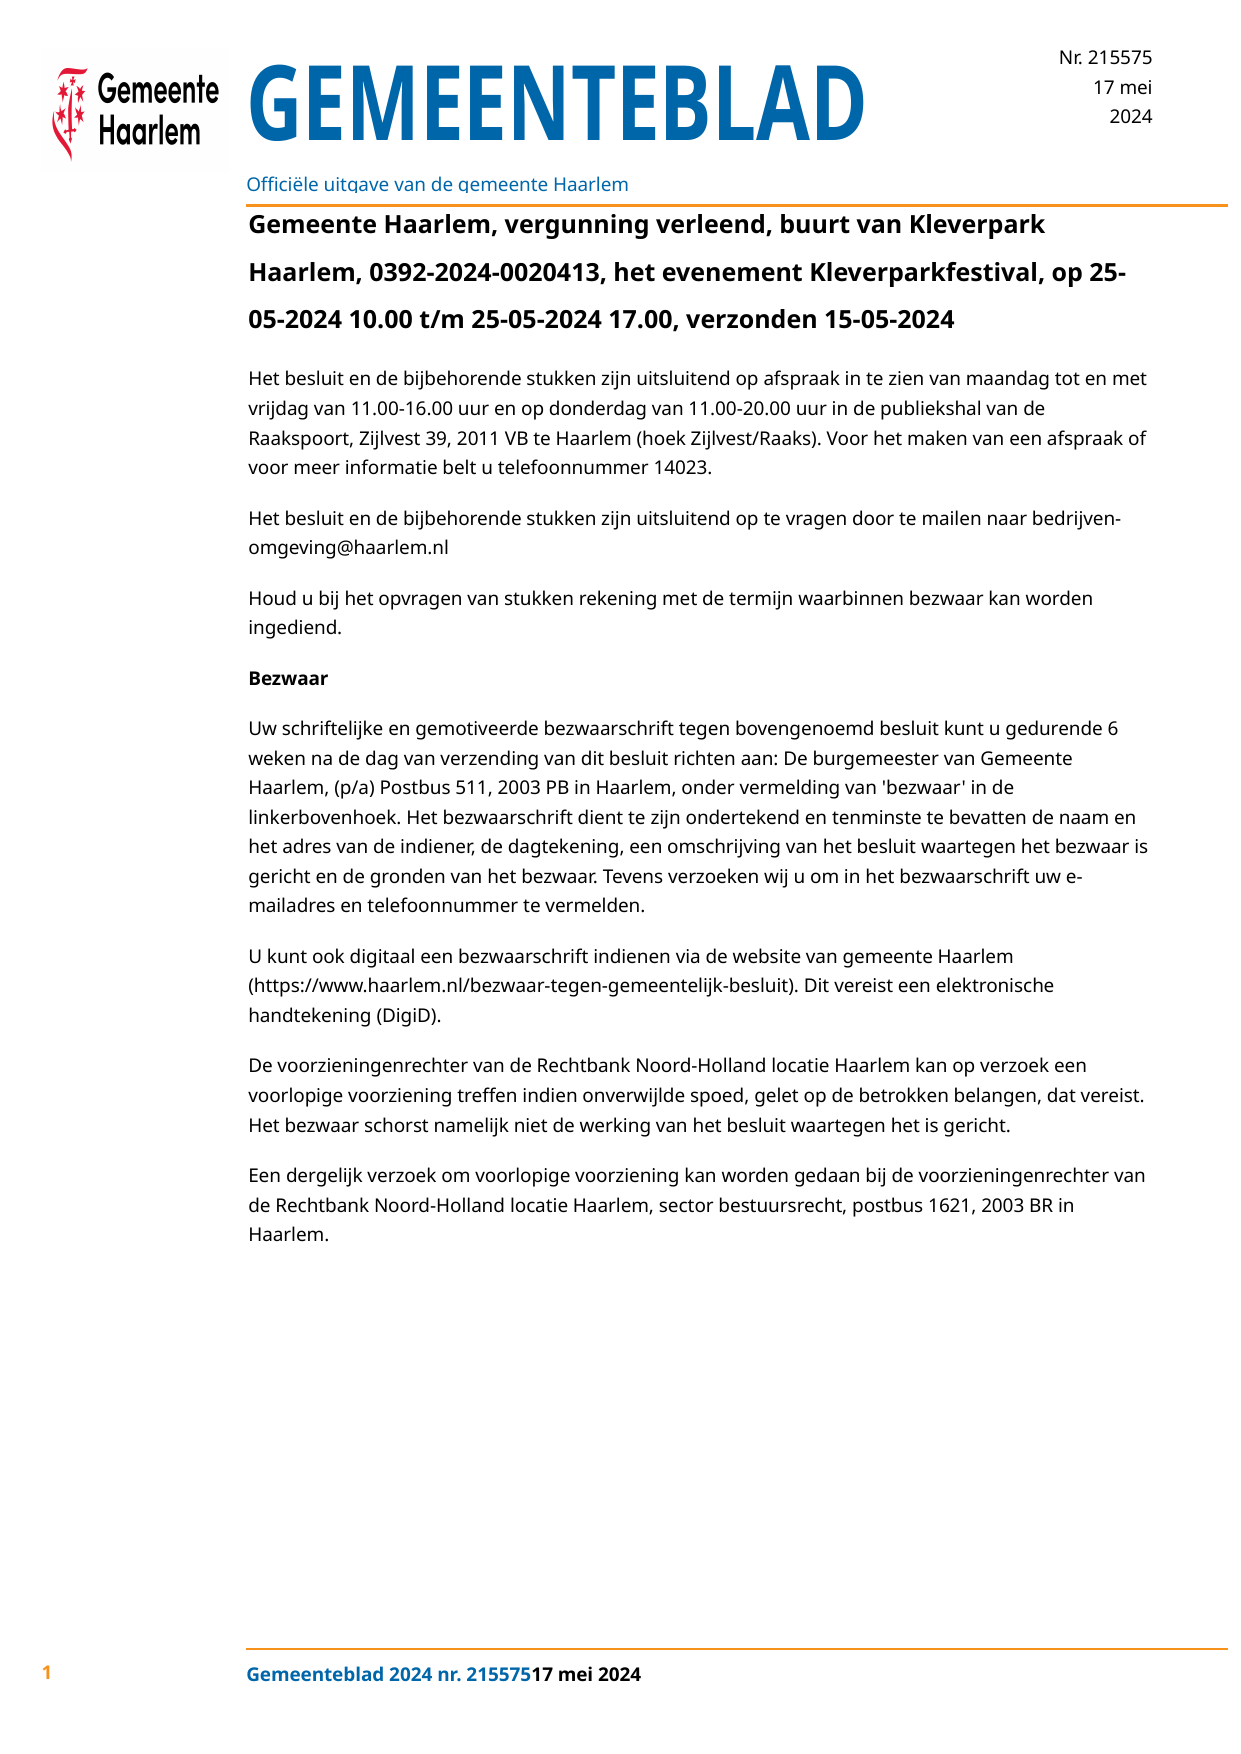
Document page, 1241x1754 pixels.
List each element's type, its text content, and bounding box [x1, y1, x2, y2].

text Bezwaar [248, 665, 1152, 690]
text U kunt ook digitaal een bezwaarschrift indienen via de website van gemeente Haarlem (https://www.haarlem.nl/bezwaar-tegen-gemeentelijk-besluit). Dit vereist een elektronische handtekening (DigiD). [248, 943, 1152, 1028]
text De voorzieningenrechter van de Rechtbank Noord-Holland locatie Haarlem kan op verzoek een voorlopige voorziening treffen indien onverwijlde spoed, gelet op de betrokken belangen, dat vereist. Het bezwaar schorst namelijk niet de werking van het besluit waartegen het is gericht. [248, 1053, 1152, 1137]
text Het besluit en de bijbehorende stukken zijn uitsluitend op te vragen door te mailen naar bedrijven-omgeving@haarlem.nl [248, 505, 1152, 560]
text Gemeente Haarlem, vergunning verleend, buurt van Kleverpark Haarlem, 0392-2024-0020413, het evenement Kleverparkfestival, op 25-05-2024 10.00 t/m 25-05-2024 17.00, verzonden 15-05-2024 [248, 207, 1152, 336]
text Uw schriftelijke en gemotiveerde bezwaarschrift tegen bovengenoemd besluit kunt u gedurende 6 weken na de dag van verzending van dit besluit richten aan: De burgemeester van Gemeente Haarlem, (p/a) Postbus 511, 2003 PB in Haarlem, onder vermelding van 'bezwaar' in de linkerbovenhoek. Het bezwaarschrift dient te zijn ondertekend en tenminste te bevatten de naam en het adres van de indiener, de dagtekening, een omschrijving van het besluit waartegen het bezwaar is gericht en de gronden van het bezwaar. Tevens verzoeken wij u om in het bezwaarschrift uw e-mailadres en telefoonnummer te vermelden. [248, 715, 1152, 918]
text Houd u bij het opvragen van stukken rekening met de termijn waarbinnen bezwaar kan worden ingediend. [248, 585, 1152, 640]
picture [41, 47, 231, 172]
text Een dergelijk verzoek om voorlopige voorziening kan worden gedaan bij de voorzieningenrechter van de Rechtbank Noord-Holland locatie Haarlem, sector bestuursrecht, postbus 1621, 2003 BR in Haarlem. [248, 1162, 1152, 1247]
text Het besluit en de bijbehorende stukken zijn uitsluitend op afspraak in te zien van maandag tot en met vrijdag van 11.00-16.00 uur en op donderdag van 11.00-20.00 uur in de publiekshal van de Raakspoort, Zijlvest 39, 2011 VB te Haarlem (hoek Zijlvest/Raaks). Voor het maken van een afspraak of voor meer informatie belt u telefoonnummer 14023. [248, 366, 1152, 480]
